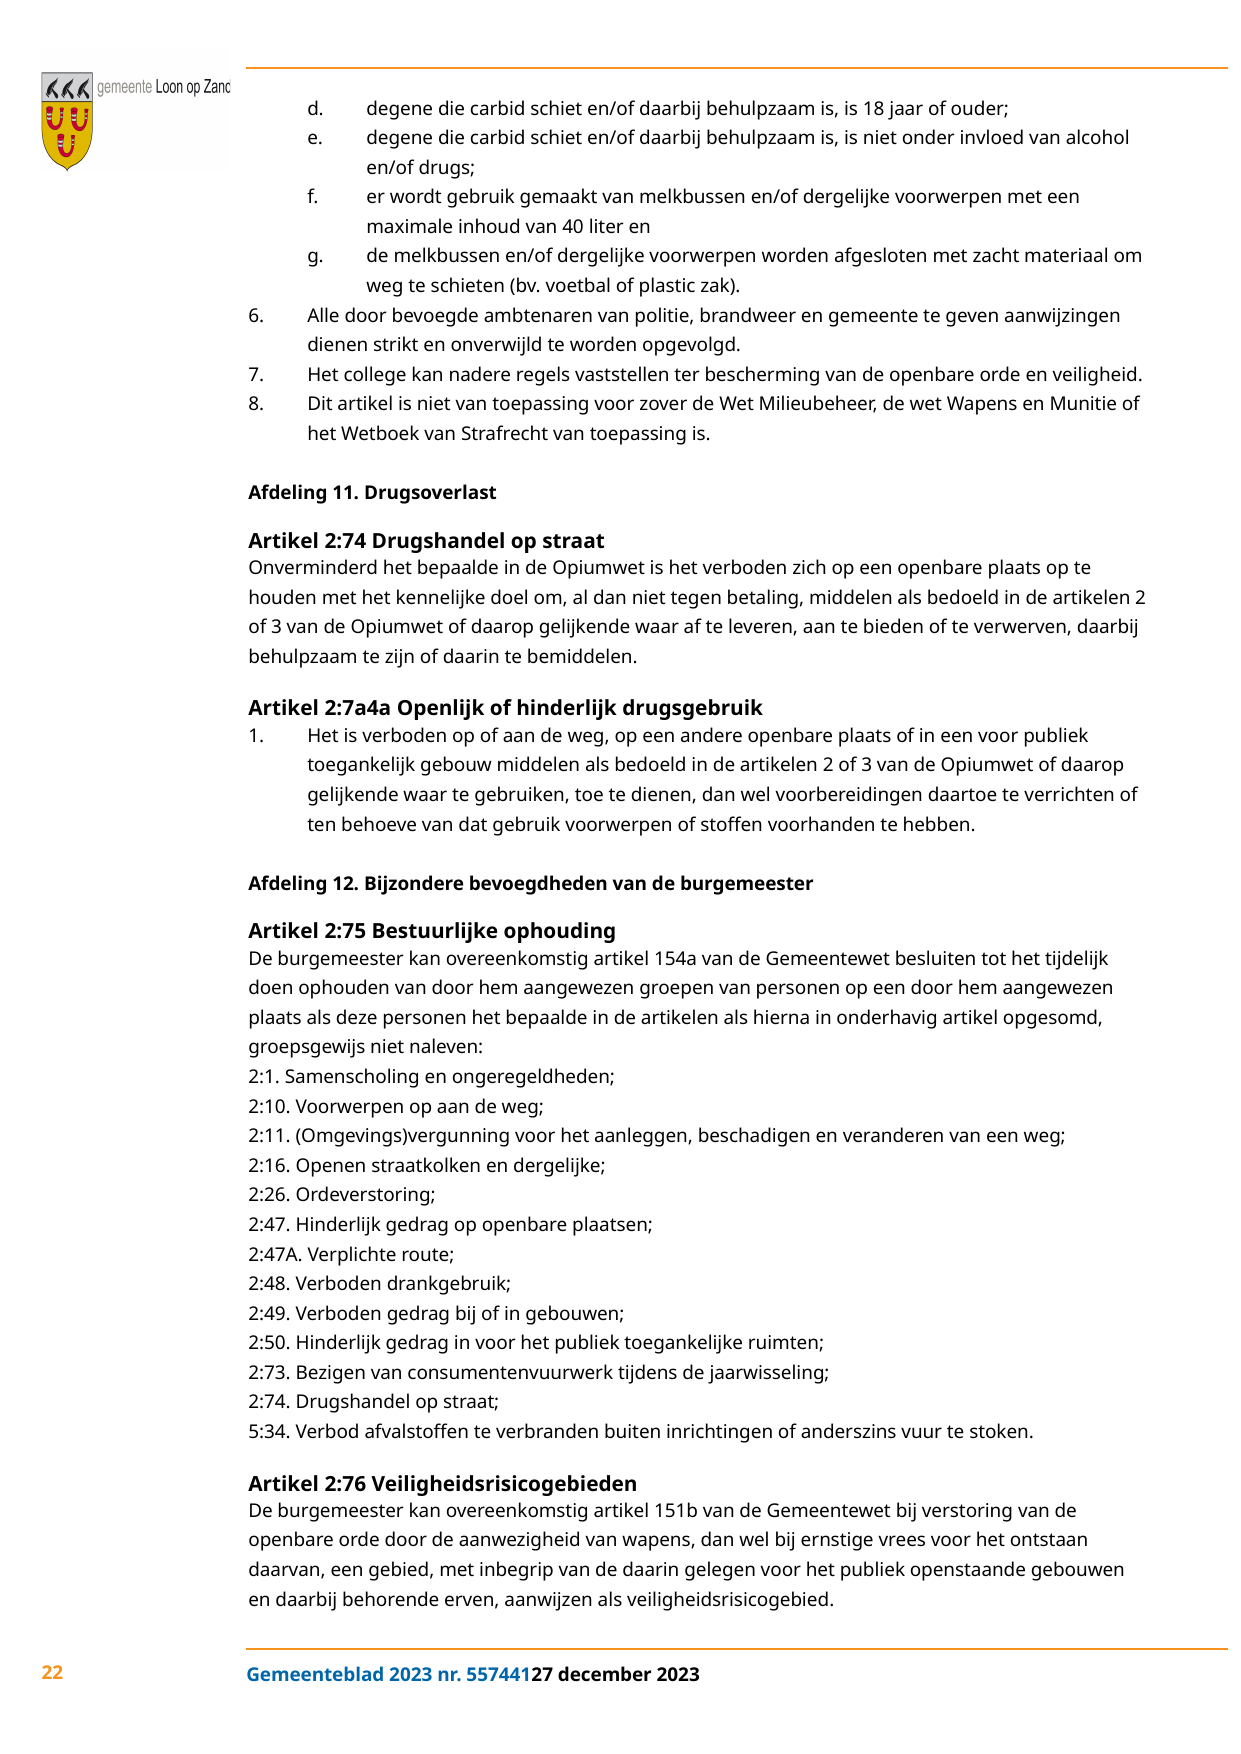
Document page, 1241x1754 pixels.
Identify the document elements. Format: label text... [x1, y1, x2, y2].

text Onverminderd het bepaalde in de Opiumwet is het verboden zich op een openbare plaats op te houden met het kennelijke doel om, al dan niet tegen betaling, middelen als bedoeld in de artikelen 2 of 3 van de Opiumwet of daarop gelijkende waar af te leveren, aan te bieden of te verwerven, daarbij behulpzaam te zijn of daarin te bemiddelen. [248, 554, 1152, 669]
text Artikel 2:75 Bestuurlijke ophouding [248, 916, 1152, 945]
text 2:1. Samenscholing en ongeregeldheden; [248, 1063, 1152, 1089]
list degene die carbid schiet en/of daarbij behulpzaam is, is 18 jaar of ouder; [307, 95, 1152, 121]
text 2:11. (Omgevings)vergunning voor het aanleggen, beschadigen en veranderen van een weg; [248, 1122, 1152, 1148]
list de melkbussen en/of dergelijke voorwerpen worden afgesloten met zacht materiaal om weg te schieten (bv. voetbal of plastic zak). [307, 243, 1152, 298]
text 2:49. Verboden gedrag bij of in gebouwen; [248, 1300, 1152, 1326]
text 2:73. Bezigen van consumentenvuurwerk tijdens de jaarwisseling; [248, 1359, 1152, 1385]
picture [41, 47, 231, 172]
text Artikel 2:74 Drugshandel op straat [248, 526, 1152, 554]
list Alle door bevoegde ambtenaren van politie, brandweer en gemeente te geven aanwijzingen dienen strikt en onverwijld te worden opgevolgd. [248, 302, 1152, 357]
list Het is verboden op of aan de weg, op een andere openbare plaats of in een voor publiek toegankelijk gebouw middelen als bedoeld in de artikelen 2 of 3 van de Opiumwet of daarop gelijkende waar te gebruiken, toe te dienen, dan wel voorbereidingen daartoe te verrichten of ten behoeve van dat gebruik voorwerpen of stoffen voorhanden te hebben. [248, 722, 1152, 836]
list er wordt gebruik gemaakt van melkbussen en/of dergelijke voorwerpen met een maximale inhoud van 40 liter en [307, 183, 1152, 239]
text 2:74. Drugshandel op straat; [248, 1389, 1152, 1414]
text 2:48. Verboden drankgebruik; [248, 1270, 1152, 1296]
text 2:47. Hinderlijk gedrag op openbare plaatsen; [248, 1211, 1152, 1237]
text 2:16. Openen straatkolken en dergelijke; [248, 1152, 1152, 1178]
text 5:34. Verbod afvalstoffen te verbranden buiten inrichtingen of anderszins vuur te stoken. [248, 1418, 1152, 1444]
text 2:50. Hinderlijk gedrag in voor het publiek toegankelijke ruimten; [248, 1329, 1152, 1355]
text De burgemeester kan overeenkomstig artikel 151b van de Gemeentewet bij verstoring van de openbare orde door de aanwezigheid van wapens, dan wel bij ernstige vrees voor het ontstaan daarvan, een gebied, met inbegrip van de daarin gelegen voor het publiek openstaande gebouwen en daarbij behorende erven, aanwijzen als veiligheidsrisicogebied. [248, 1497, 1152, 1612]
list Het college kan nadere regels vaststellen ter bescherming van de openbare orde en veiligheid. [248, 361, 1152, 387]
list degene die carbid schiet en/of daarbij behulpzaam is, is niet onder invloed van alcohol en/of drugs; [307, 124, 1152, 180]
text Artikel 2:7a4a Openlijk of hinderlijk drugsgebruik [248, 693, 1152, 722]
text De burgemeester kan overeenkomstig artikel 154a van de Gemeentewet besluiten tot het tijdelijk doen ophouden van door hem aangewezen groepen van personen op een door hem aangewezen plaats als deze personen het bepaalde in de artikelen als hierna in onderhavig artikel opgesomd, groepsgewijs niet naleven: [248, 945, 1152, 1059]
text 2:47A. Verplichte route; [248, 1241, 1152, 1266]
list Dit artikel is niet van toepassing voor zover de Wet Milieubeheer, de wet Wapens en Munitie of het Wetboek van Strafrecht van toepassing is. [248, 391, 1152, 446]
text 2:26. Ordeverstoring; [248, 1182, 1152, 1207]
text Artikel 2:76 Veiligheidsrisicogebieden [248, 1469, 1152, 1497]
text 2:10. Voorwerpen op aan de weg; [248, 1093, 1152, 1118]
text Afdeling 11. Drugsoverlast [248, 479, 1152, 505]
text Afdeling 12. Bijzondere bevoegdheden van de burgemeester [248, 870, 1152, 896]
